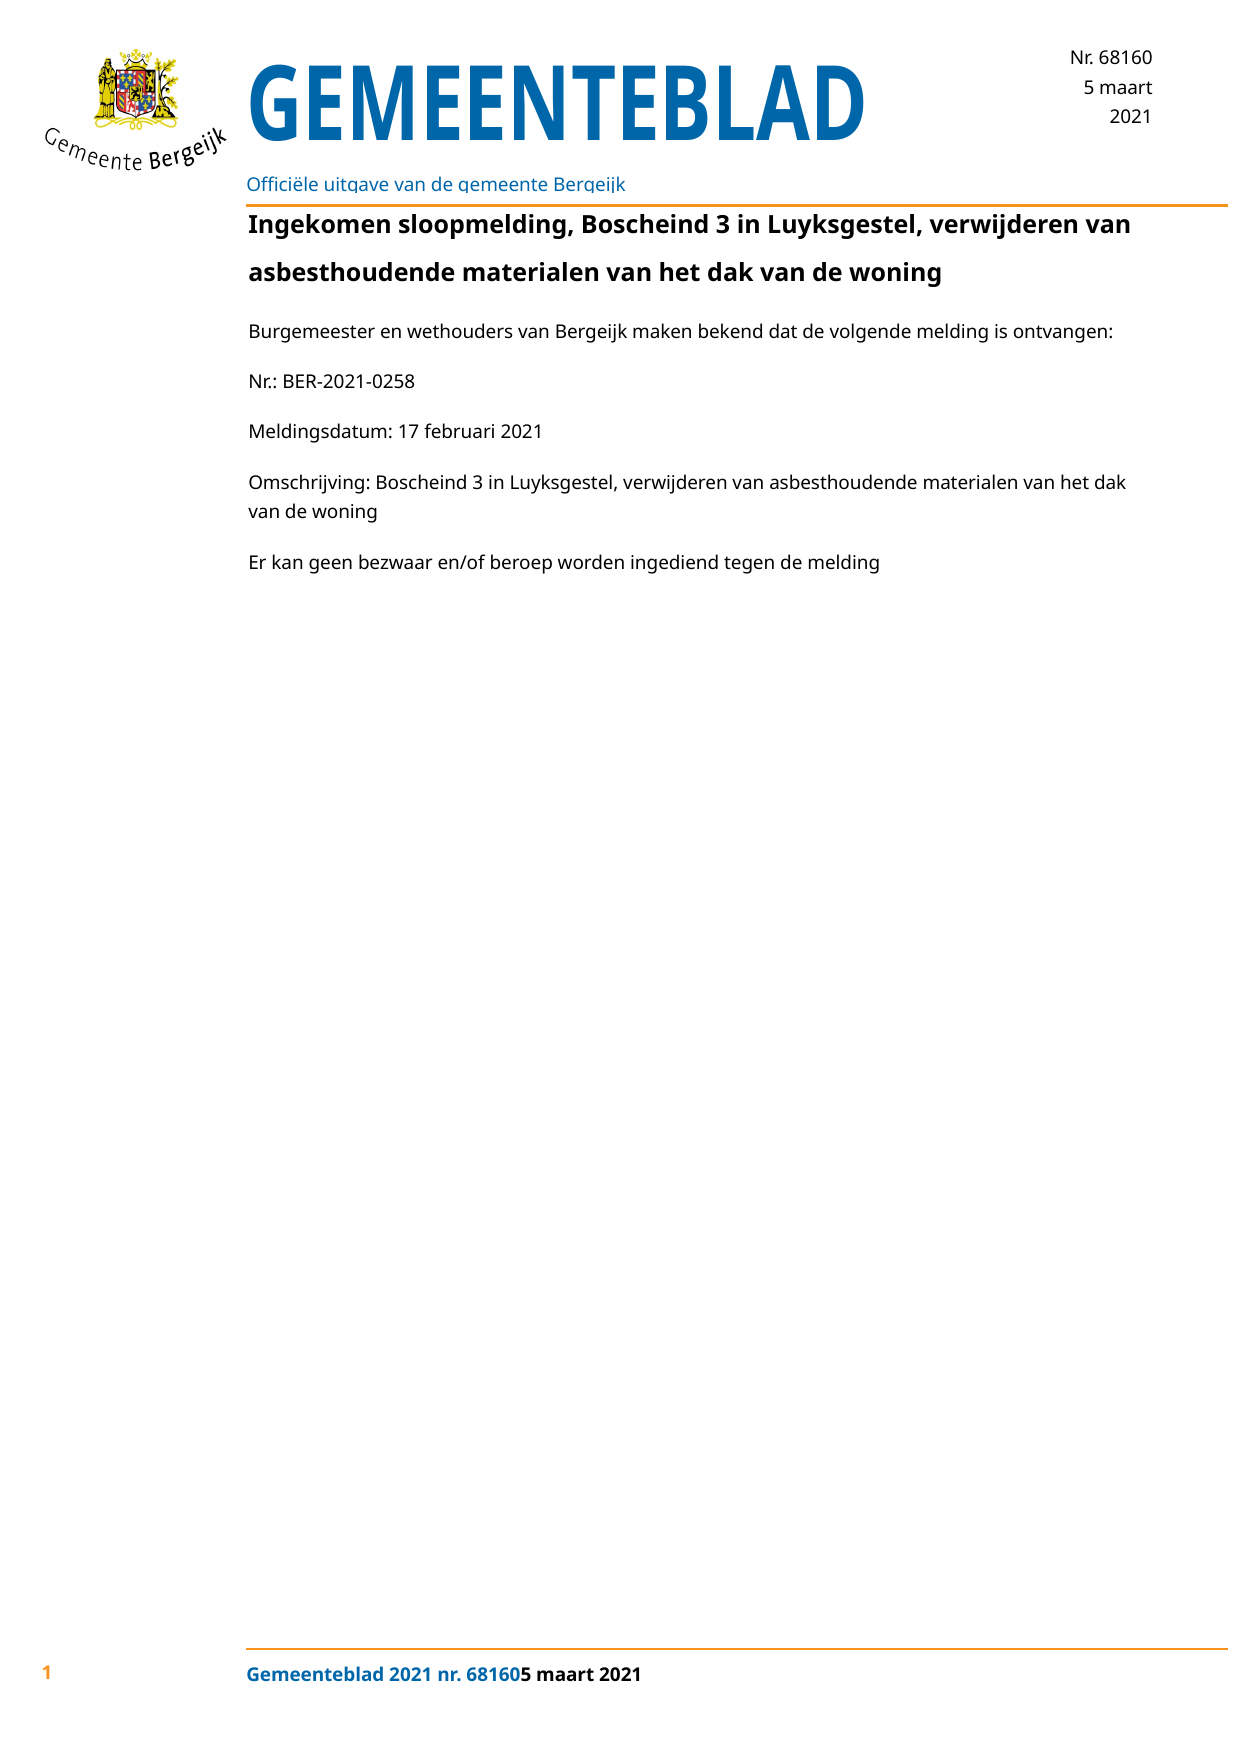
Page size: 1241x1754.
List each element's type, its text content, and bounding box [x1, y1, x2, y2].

text Omschrijving: Boscheind 3 in Luyksgestel, verwijderen van asbesthoudende materialen van het dak van de woning [248, 469, 1152, 524]
text Er kan geen bezwaar en/of beroep worden ingediend tegen de melding [248, 549, 1152, 575]
text Burgemeester en wethouders van Bergeijk maken bekend dat de volgende melding is ontvangen: [248, 318, 1152, 344]
text Nr.: BER-2021-0258 [248, 368, 1152, 394]
picture [41, 47, 231, 172]
text Ingekomen sloopmelding, Boscheind 3 in Luyksgestel, verwijderen van asbesthoudende materialen van het dak van de woning [248, 207, 1152, 288]
text Meldingsdatum: 17 februari 2021 [248, 419, 1152, 444]
